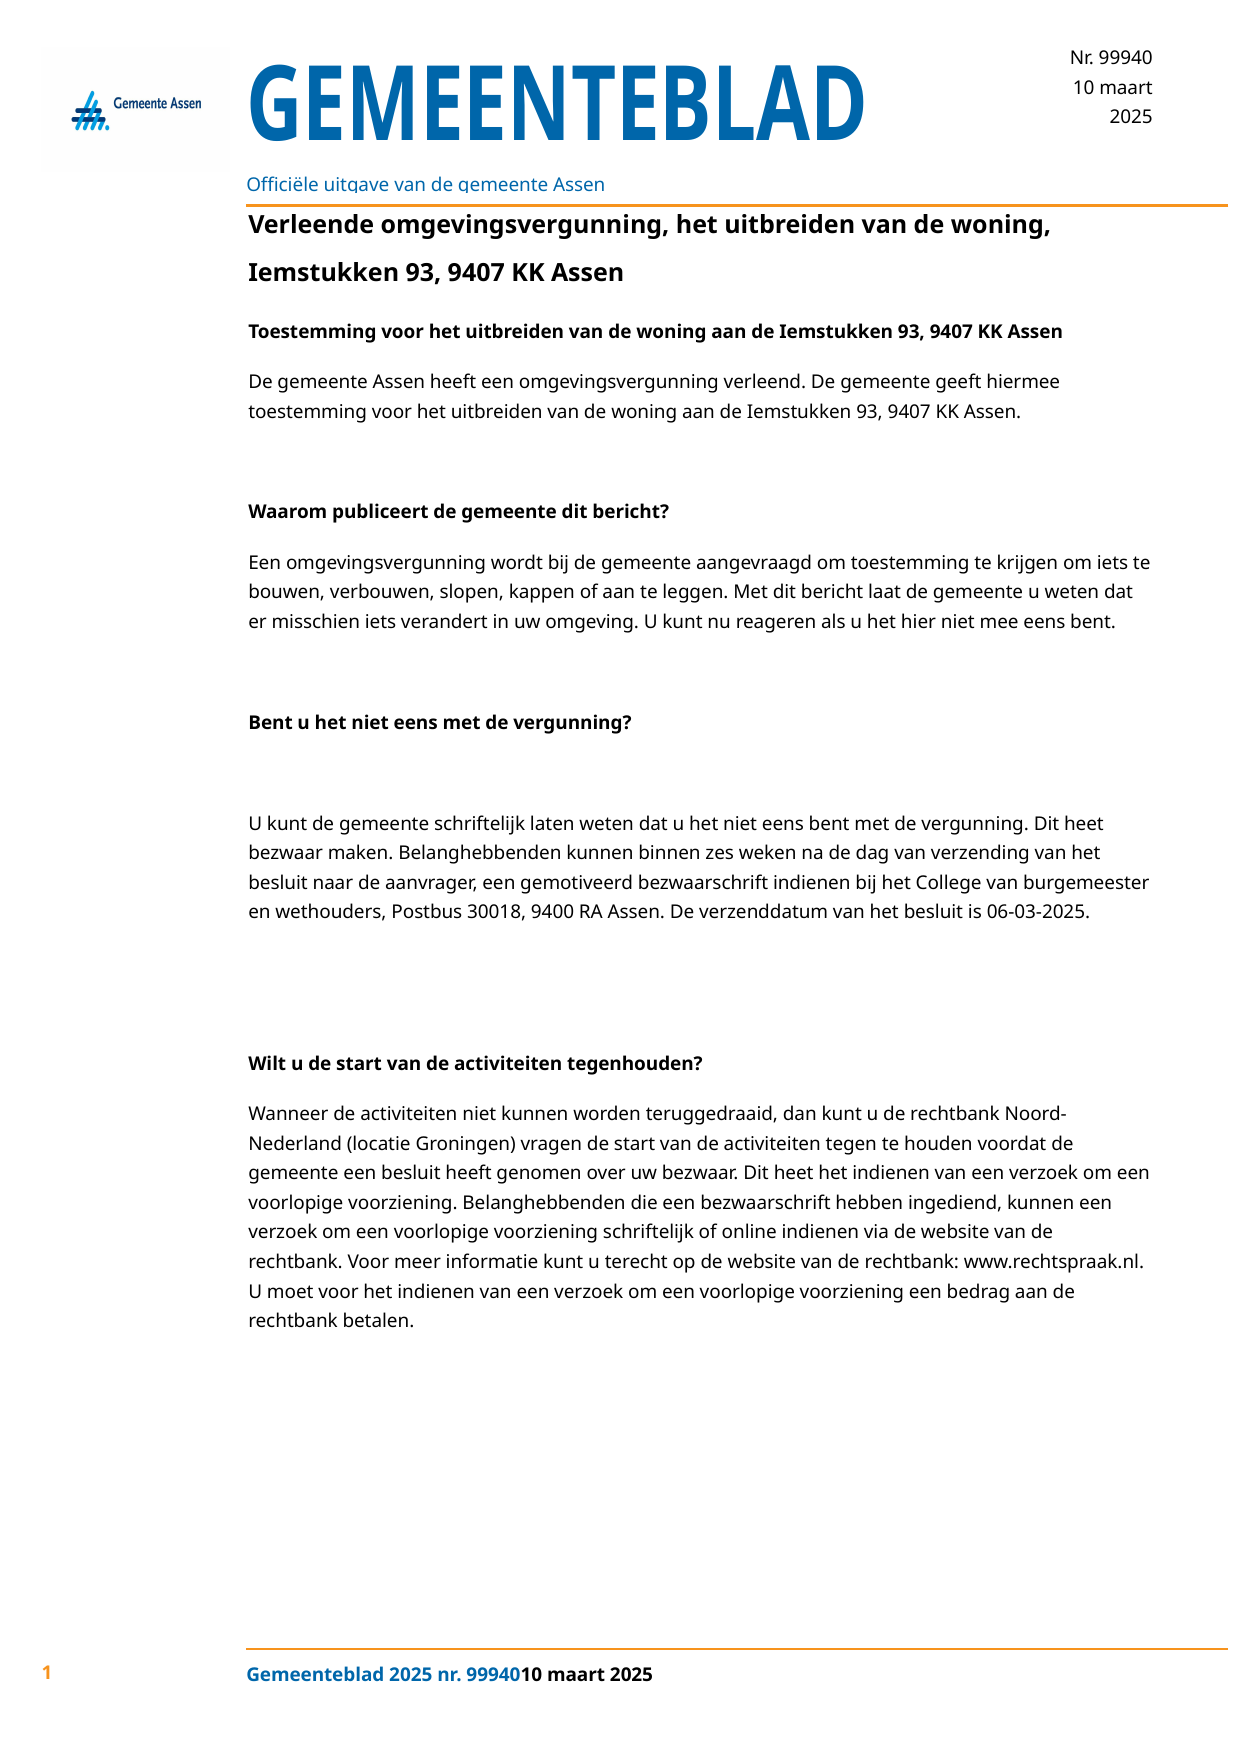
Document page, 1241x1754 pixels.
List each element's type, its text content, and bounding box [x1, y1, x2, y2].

text Een omgevingsvergunning wordt bij de gemeente aangevraagd om toestemming te krijgen om iets te bouwen, verbouwen, slopen, kappen of aan te leggen. Met dit bericht laat de gemeente u weten dat er misschien iets verandert in uw omgeving. U kunt nu reageren als u het hier niet mee eens bent. [248, 549, 1152, 634]
picture [41, 47, 231, 172]
text Bent u het niet eens met de vergunning? [248, 709, 1152, 735]
text Waarom publiceert de gemeente dit bericht? [248, 499, 1152, 524]
text U kunt de gemeente schriftelijk laten weten dat u het niet eens bent met de vergunning. Dit heet bezwaar maken. Belanghebbenden kunnen binnen zes weken na de dag van verzending van het besluit naar de aanvrager, een gemotiveerd bezwaarschrift indienen bij het College van burgemeester en wethouders, Postbus 30018, 9400 RA Assen. De verzenddatum van het besluit is 06-03-2025. [248, 810, 1152, 924]
text Wilt u de start van de activiteiten tegenhouden? [248, 1050, 1152, 1076]
text De gemeente Assen heeft een omgevingsvergunning verleend. De gemeente geeft hiermee toestemming voor het uitbreiden van de woning aan de Iemstukken 93, 9407 KK Assen. [248, 368, 1152, 424]
text Verleende omgevingsvergunning, het uitbreiden van de woning, Iemstukken 93, 9407 KK Assen [248, 207, 1152, 288]
text Toestemming voor het uitbreiden van de woning aan de Iemstukken 93, 9407 KK Assen [248, 318, 1152, 344]
text Wanneer de activiteiten niet kunnen worden teruggedraaid, dan kunt u de rechtbank Noord-Nederland (locatie Groningen) vragen de start van de activiteiten tegen te houden voordat de gemeente een besluit heeft genomen over uw bezwaar. Dit heet het indienen van een verzoek om een voorlopige voorziening. Belanghebbenden die een bezwaarschrift hebben ingediend, kunnen een verzoek om een voorlopige voorziening schriftelijk of online indienen via de website van de rechtbank. Voor meer informatie kunt u terecht op de website van de rechtbank: www.rechtspraak.nl. U moet voor het indienen van een verzoek om een voorlopige voorziening een bedrag aan de rechtbank betalen. [248, 1100, 1152, 1333]
